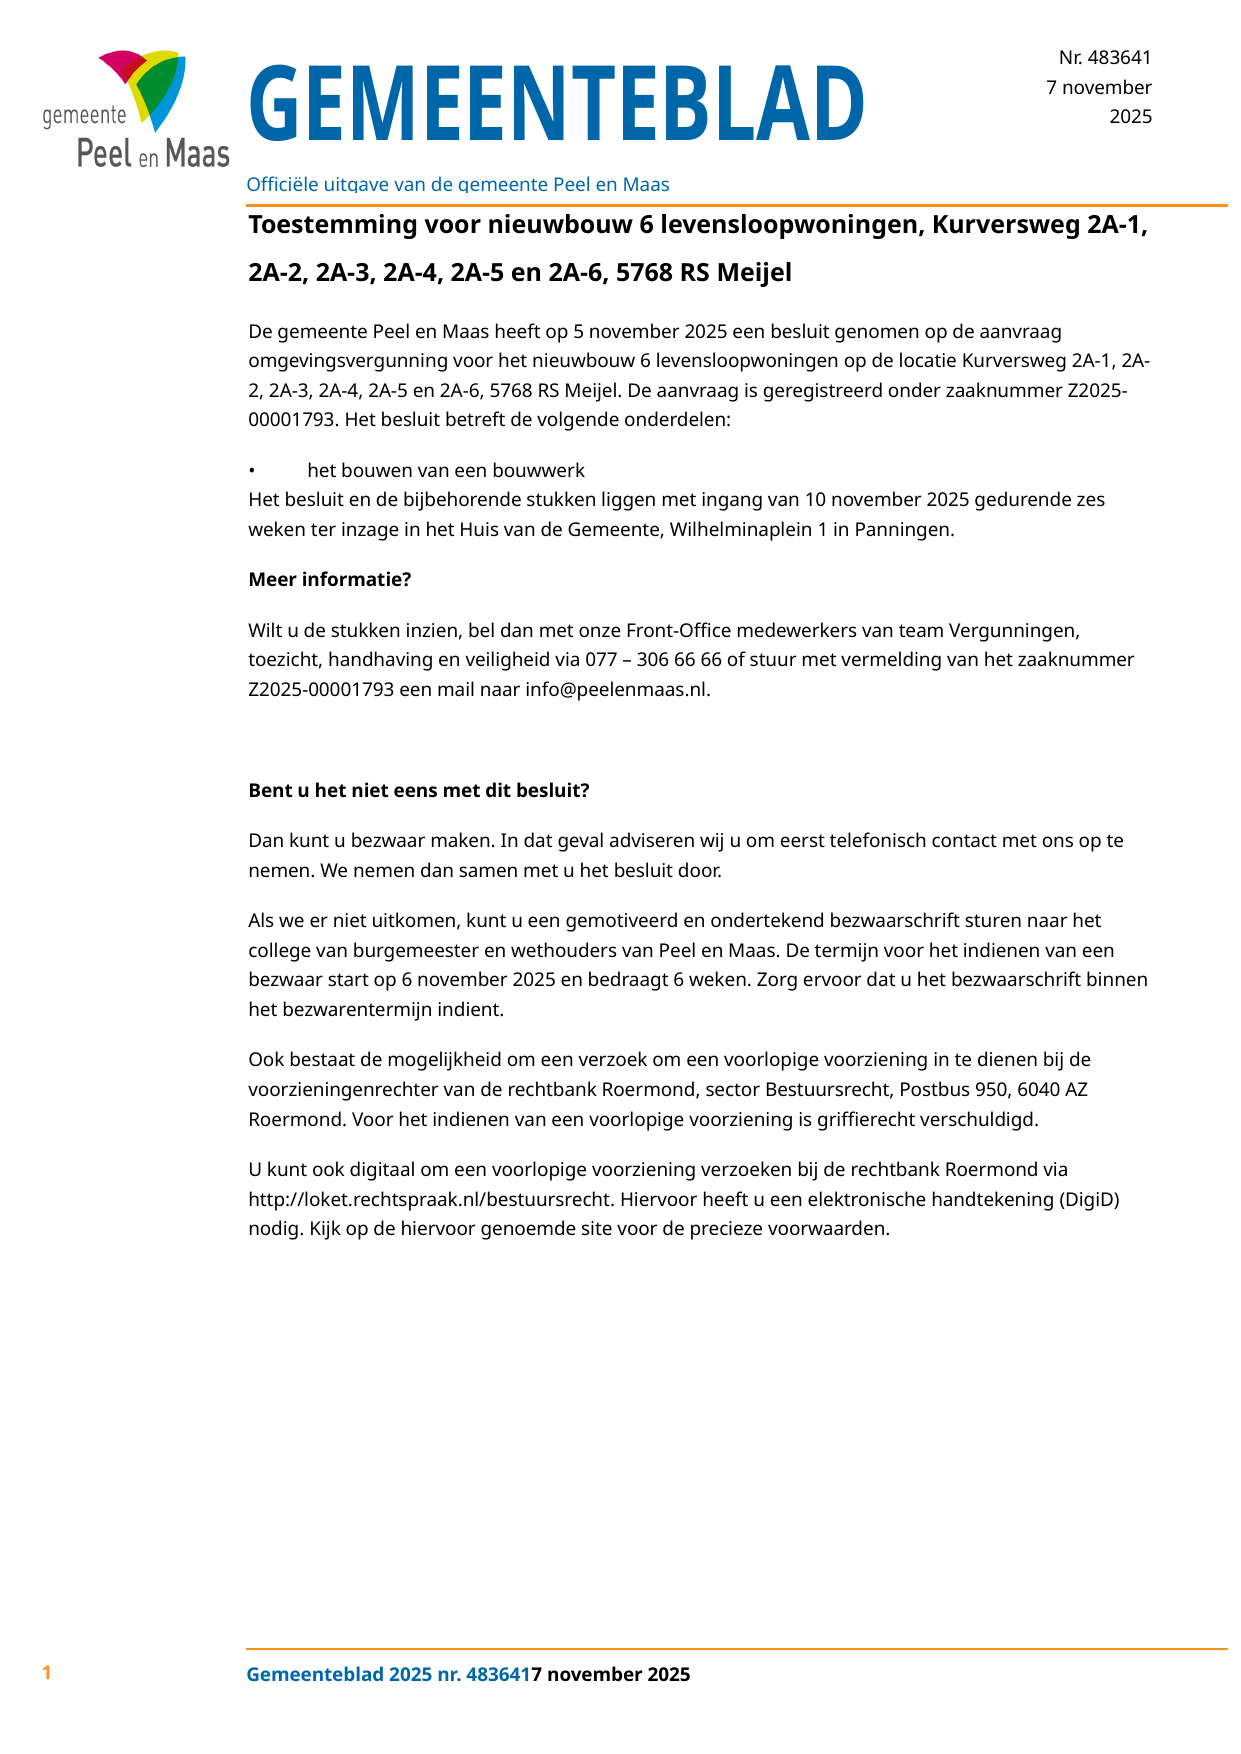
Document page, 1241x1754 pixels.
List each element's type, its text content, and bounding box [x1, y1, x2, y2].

text Wilt u de stukken inzien, bel dan met onze Front-Office medewerkers van team Vergunningen, toezicht, handhaving en veiligheid via 077 – 306 66 66 of stuur met vermelding van het zaaknummer Z2025-00001793 een mail naar info@peelenmaas.nl. [248, 617, 1152, 702]
list het bouwen van een bouwwerk [248, 457, 1152, 483]
text Bent u het niet eens met dit besluit? [248, 777, 1152, 803]
text Als we er niet uitkomen, kunt u een gemotiveerd en ondertekend bezwaarschrift sturen naar het college van burgemeester en wethouders van Peel en Maas. De termijn voor het indienen van een bezwaar start op 6 november 2025 en bedraagt 6 weken. Zorg ervoor dat u het bezwaarschrift binnen het bezwarentermijn indient. [248, 907, 1152, 1022]
text De gemeente Peel en Maas heeft op 5 november 2025 een besluit genomen op de aanvraag omgevingsvergunning voor het nieuwbouw 6 levensloopwoningen op de locatie Kurversweg 2A-1, 2A-2, 2A-3, 2A-4, 2A-5 en 2A-6, 5768 RS Meijel. De aanvraag is geregistreerd onder zaaknummer Z2025-00001793. Het besluit betreft de volgende onderdelen: [248, 318, 1152, 432]
text U kunt ook digitaal om een voorlopige voorziening verzoeken bij de rechtbank Roermond via http://loket.rechtspraak.nl/bestuursrecht. Hiervoor heeft u een elektronische handtekening (DigiD) nodig. Kijk op de hiervoor genoemde site voor de precieze voorwaarden. [248, 1156, 1152, 1241]
text Meer informatie? [248, 567, 1152, 592]
picture [41, 47, 231, 172]
text Dan kunt u bezwaar maken. In dat geval adviseren wij u om eerst telefonisch contact met ons op te nemen. We nemen dan samen met u het besluit door. [248, 827, 1152, 883]
text Toestemming voor nieuwbouw 6 levensloopwoningen, Kurversweg 2A-1, 2A-2, 2A-3, 2A-4, 2A-5 en 2A-6, 5768 RS Meijel [248, 207, 1152, 288]
text Het besluit en de bijbehorende stukken liggen met ingang van 10 november 2025 gedurende zes weken ter inzage in het Huis van de Gemeente, Wilhelminaplein 1 in Panningen. [248, 487, 1152, 542]
text Ook bestaat de mogelijkheid om een verzoek om een voorlopige voorziening in te dienen bij de voorzieningenrechter van de rechtbank Roermond, sector Bestuursrecht, Postbus 950, 6040 AZ Roermond. Voor het indienen van een voorlopige voorziening is griffierecht verschuldigd. [248, 1047, 1152, 1132]
